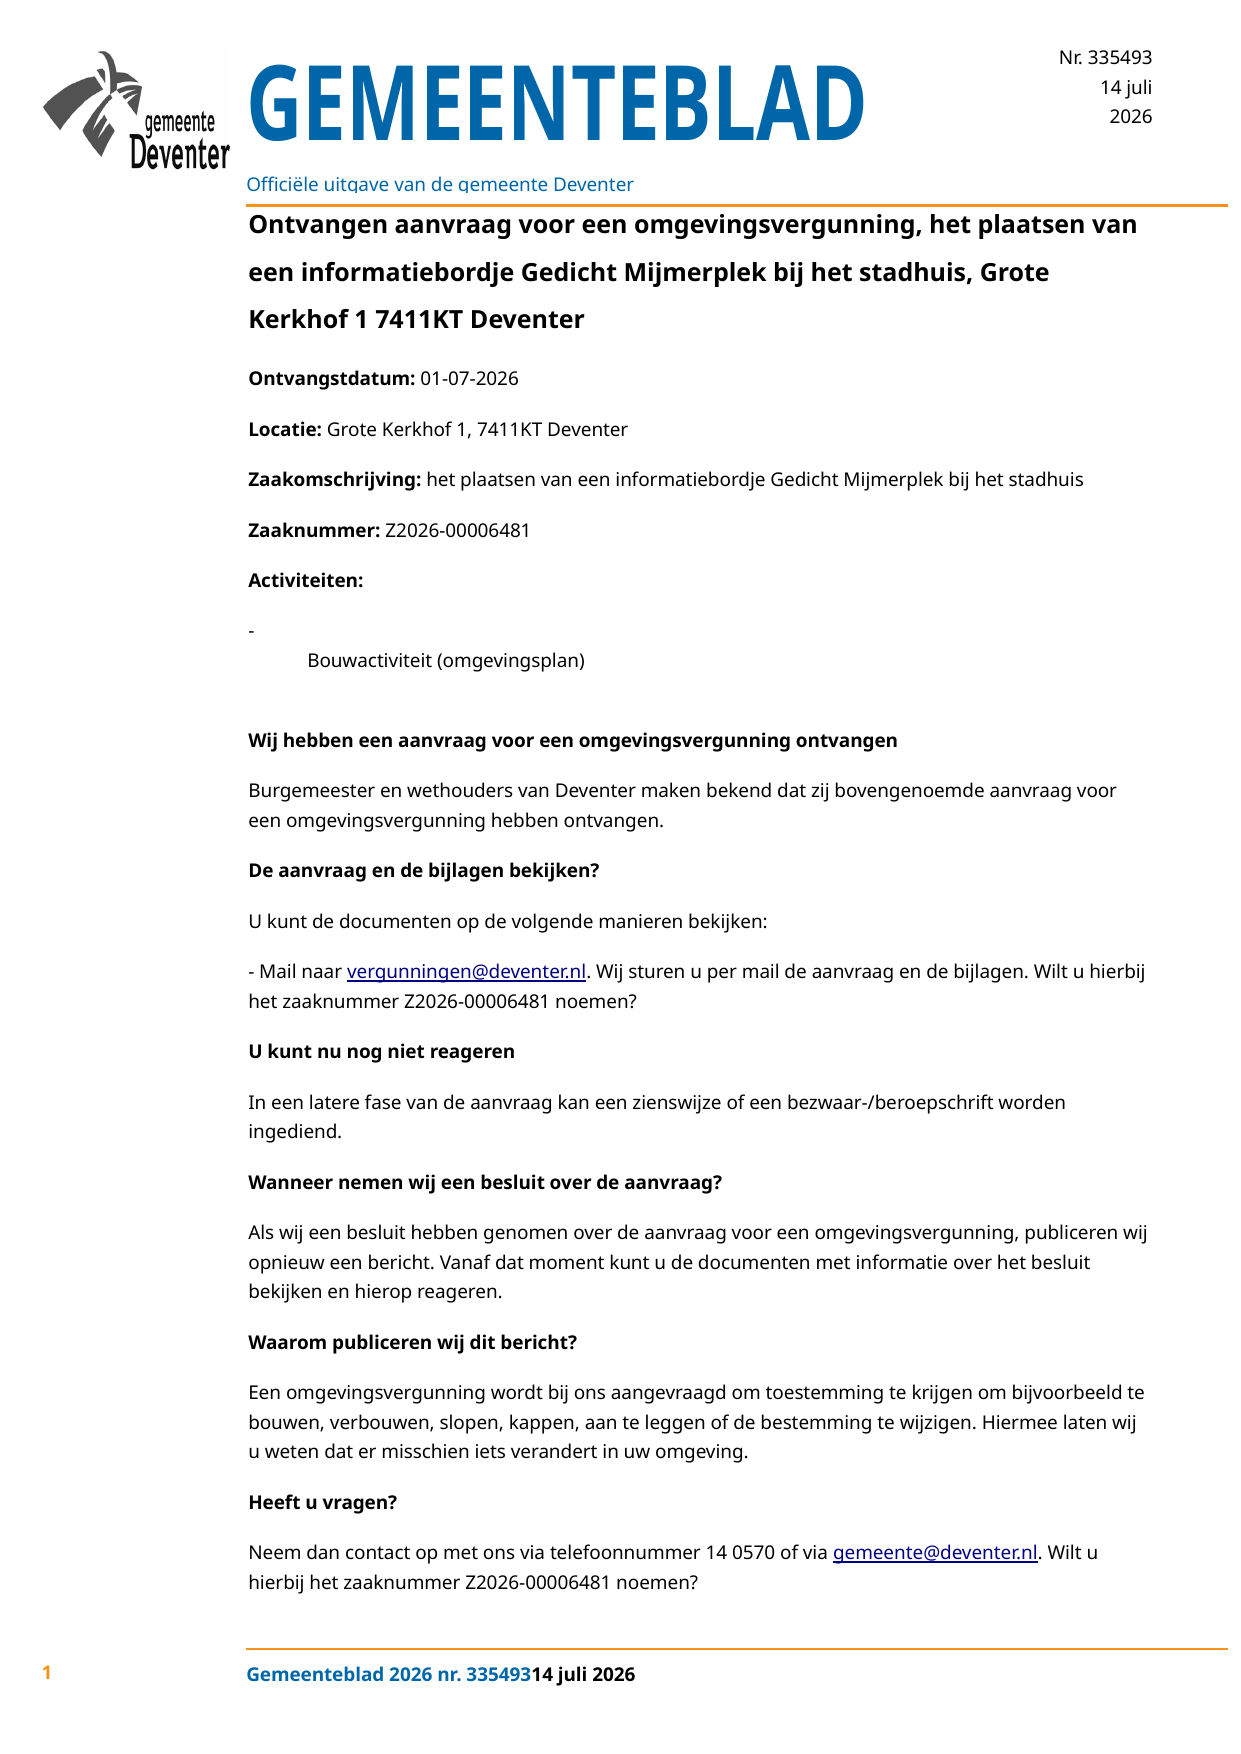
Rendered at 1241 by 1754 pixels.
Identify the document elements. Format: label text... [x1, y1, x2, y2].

text - Mail naar vergunningen@deventer.nl. Wij sturen u per mail de aanvraag en de bijlagen. Wilt u hierbij het zaaknummer Z2026-00006481 noemen? [248, 958, 1152, 1014]
text U kunt nu nog niet reageren [248, 1038, 1152, 1064]
text Een omgevingsvergunning wordt bij ons aangevraagd om toestemming te krijgen om bijvoorbeeld te bouwen, verbouwen, slopen, kappen, aan te leggen of de bestemming te wijzigen. Hiermee laten wij u weten dat er misschien iets verandert in uw omgeving. [248, 1379, 1152, 1464]
text In een latere fase van de aanvraag kan een zienswijze of een bezwaar-/beroepschrift worden ingediend. [248, 1089, 1152, 1144]
text Ontvangen aanvraag voor een omgevingsvergunning, het plaatsen van een informatiebordje Gedicht Mijmerplek bij het stadhuis, Grote Kerkhof 1 7411KT Deventer [248, 207, 1152, 336]
text Ontvangstdatum: 01-07-2026 [248, 366, 1152, 391]
text Wij hebben een aanvraag voor een omgevingsvergunning ontvangen [248, 727, 1152, 753]
text Wanneer nemen wij een besluit over de aanvraag? [248, 1169, 1152, 1194]
text Burgemeester en wethouders van Deventer maken bekend dat zij bovengenoemde aanvraag voor een omgevingsvergunning hebben ontvangen. [248, 778, 1152, 833]
text Neem dan contact op met ons via telefoonnummer 14 0570 of via gemeente@deventer.nl. Wilt u hierbij het zaaknummer Z2026-00006481 noemen? [248, 1539, 1152, 1594]
text De aanvraag en de bijlagen bekijken? [248, 858, 1152, 883]
list Bouwactiviteit (omgevingsplan) [248, 647, 1152, 673]
text Activiteiten: [248, 567, 1152, 593]
text Waarom publiceren wij dit bericht? [248, 1329, 1152, 1354]
text Zaaknummer: Z2026-00006481 [248, 517, 1152, 542]
text U kunt de documenten op de volgende manieren bekijken: [248, 908, 1152, 934]
text Heeft u vragen? [248, 1489, 1152, 1514]
text Zaakomschrijving: het plaatsen van een informatiebordje Gedicht Mijmerplek bij het stadhuis [248, 466, 1152, 492]
text Als wij een besluit hebben genomen over de aanvraag voor een omgevingsvergunning, publiceren wij opnieuw een bericht. Vanaf dat moment kunt u de documenten met informatie over het besluit bekijken en hierop reageren. [248, 1219, 1152, 1304]
picture [41, 47, 231, 172]
text Locatie: Grote Kerkhof 1, 7411KT Deventer [248, 416, 1152, 442]
